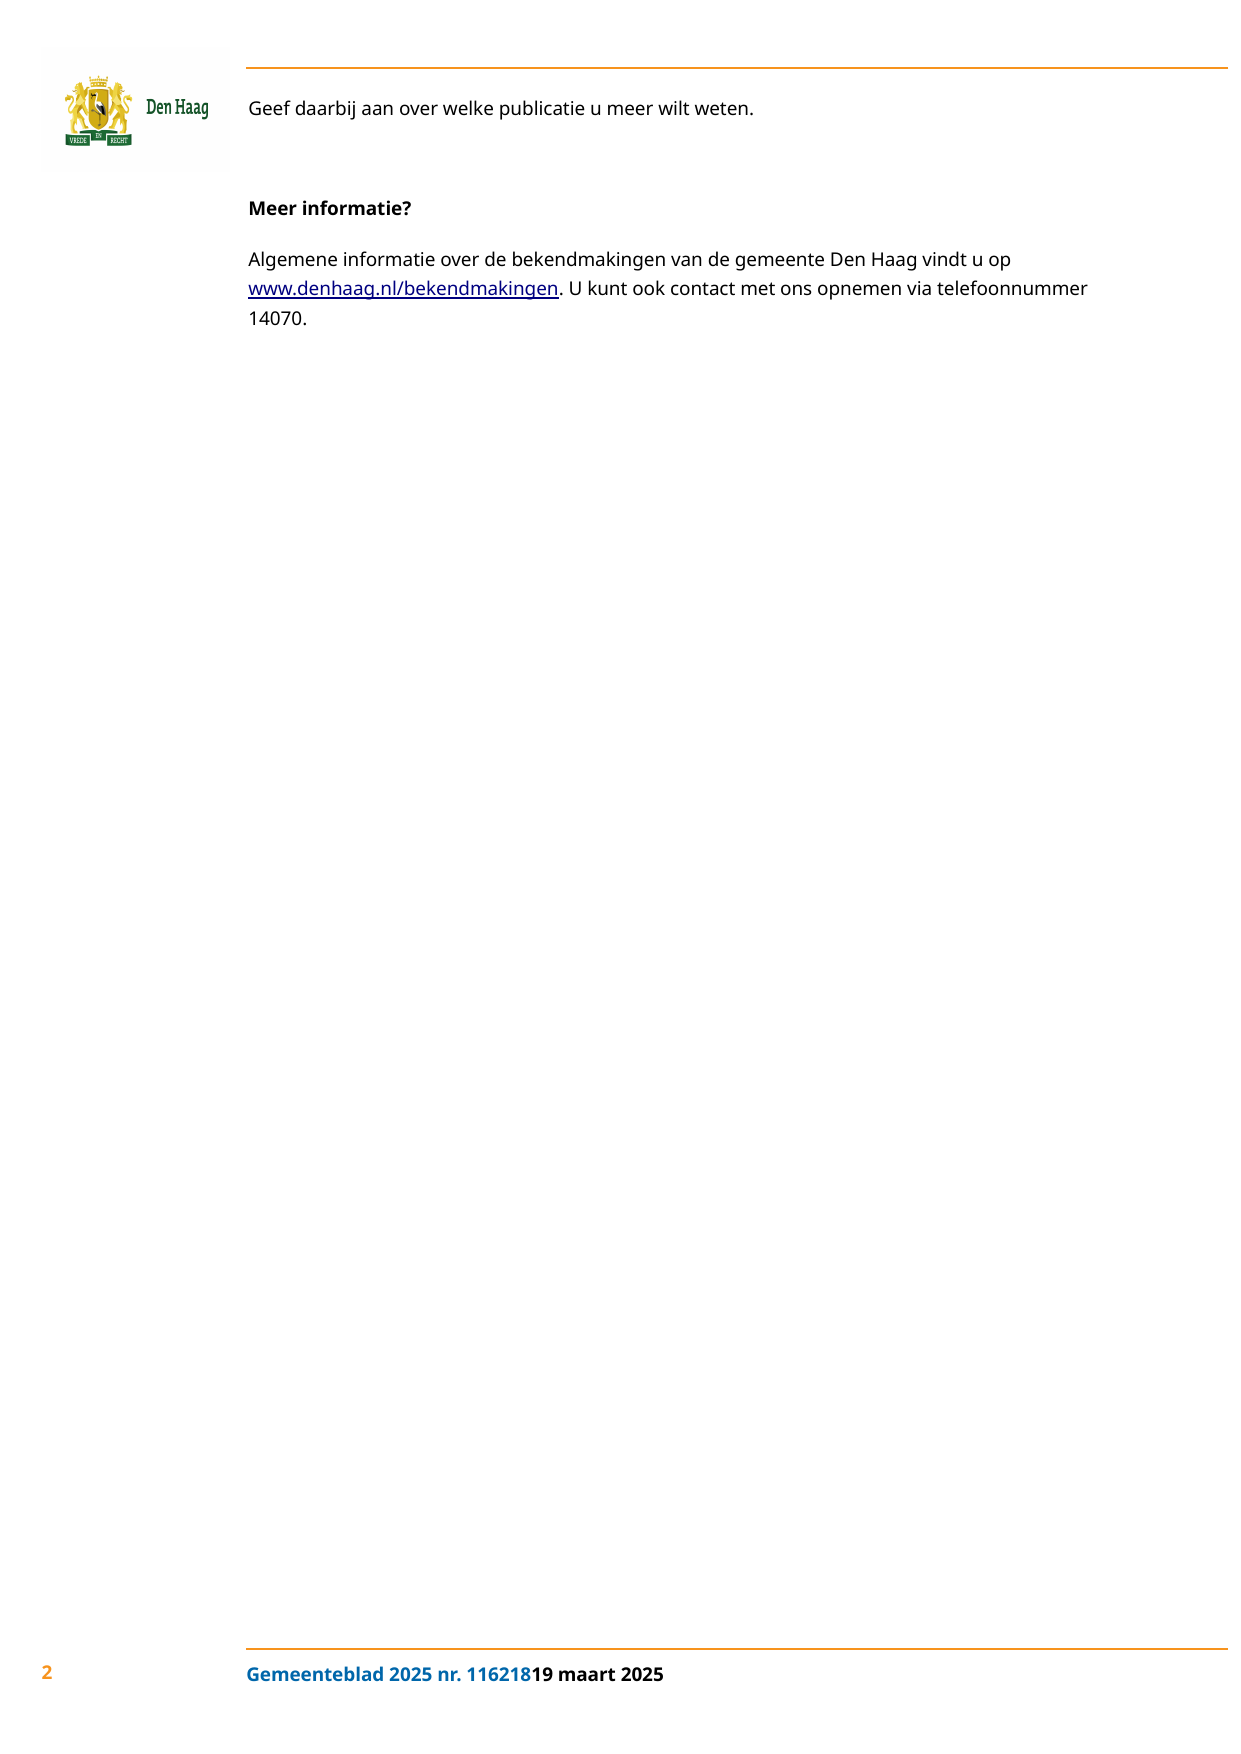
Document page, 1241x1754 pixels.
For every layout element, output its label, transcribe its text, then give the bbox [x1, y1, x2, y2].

text Algemene informatie over de bekendmakingen van de gemeente Den Haag vindt u op www.denhaag.nl/bekendmakingen. U kunt ook contact met ons opnemen via telefoonnummer 14070. [248, 246, 1152, 331]
text Meer informatie? [248, 196, 1152, 221]
text Geef daarbij aan over welke publicatie u meer wilt weten. [248, 95, 1152, 121]
picture [41, 47, 231, 172]
